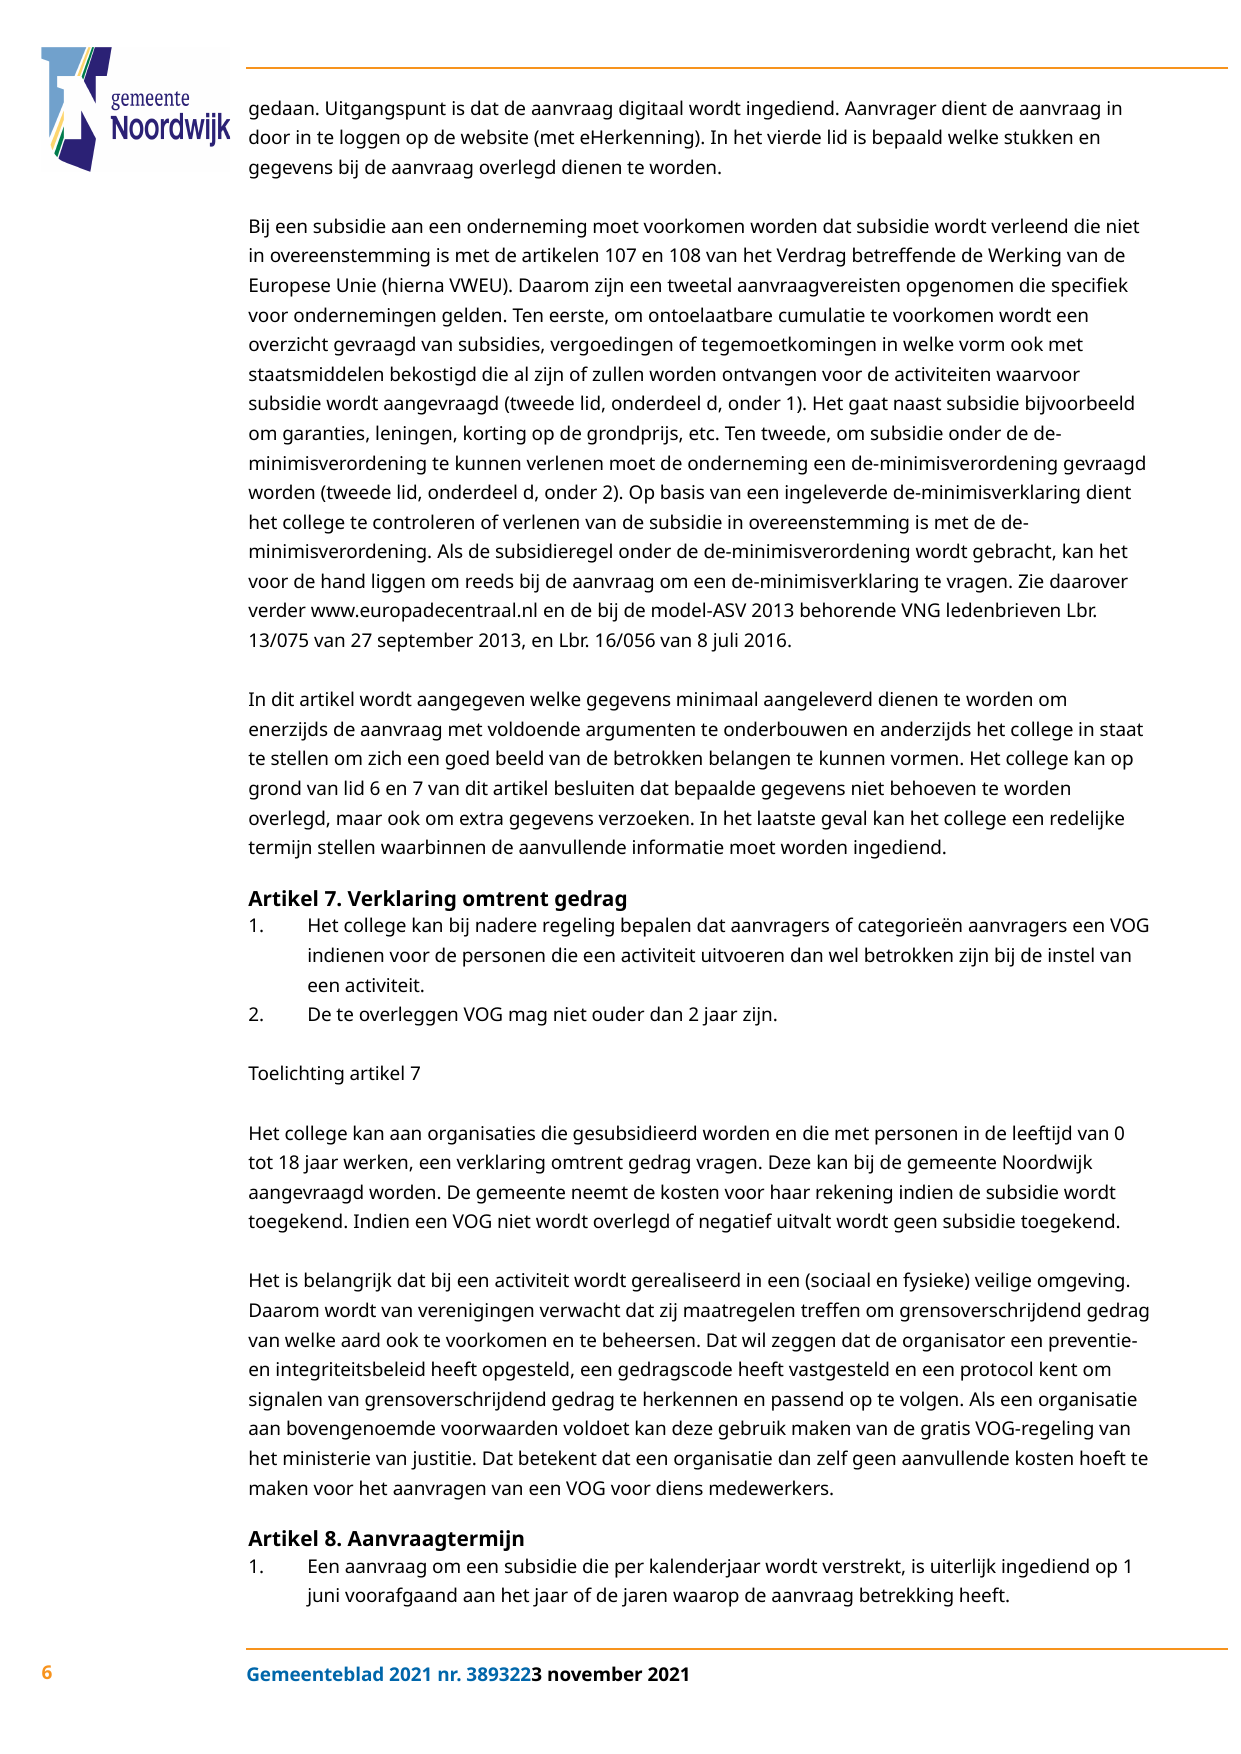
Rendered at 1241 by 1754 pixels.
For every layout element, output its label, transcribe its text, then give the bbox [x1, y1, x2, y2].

list De te overleggen VOG mag niet ouder dan 2 jaar zijn. [248, 1001, 1152, 1027]
text Artikel 8. Aanvraagtermijn [248, 1524, 1152, 1553]
list Een aanvraag om een subsidie die per kalenderjaar wordt verstrekt, is uiterlijk ingediend op 1 juni voorafgaand aan het jaar of de jaren waarop de aanvraag betrekking heeft. [248, 1553, 1152, 1608]
text Artikel 7. Verklaring omtrent gedrag [248, 884, 1152, 913]
list Het college kan bij nadere regeling bepalen dat aanvragers of categorieën aanvragers een VOG indienen voor de personen die een activiteit uitvoeren dan wel betrokken zijn bij de instel van een activiteit. [248, 913, 1152, 997]
picture [41, 47, 231, 172]
table_header gedaan. Uitgangspunt is dat de aanvraag digitaal wordt ingediend. Aanvrager dient de aanvraag in door in te loggen op de website (met eHerkenning). In het vierde lid is bepaald welke stukken en gegevens bij de aanvraag overlegd dienen te worden. Bij een subsidie aan een onderneming moet voorkomen worden dat subsidie wordt verleend die niet in overeenstemming is met de artikelen 107 en 108 van het Verdrag betreffende de Werking van de Europese Unie (hierna VWEU). Daarom zijn een tweetal aanvraagvereisten opgenomen die specifiek voor ondernemingen gelden. Ten eerste, om ontoelaatbare cumulatie te voorkomen wordt een overzicht gevraagd van subsidies, vergoedingen of tegemoetkomingen in welke vorm ook met staatsmiddelen bekostigd die al zijn of zullen worden ontvangen voor de activiteiten waarvoor subsidie wordt aangevraagd (tweede lid, onderdeel d, onder 1). Het gaat naast subsidie bijvoorbeeld om garanties, leningen, korting op de grondprijs, etc. Ten tweede, om subsidie onder de de-minimisverordening te kunnen verlenen moet de onderneming een de-minimisverordening gevraagd worden (tweede lid, onderdeel d, onder 2). Op basis van een ingeleverde de-minimisverklaring dient het college te controleren of verlenen van de subsidie in overeenstemming is met de de-minimisverordening. Als de subsidieregel onder de de-minimisverordening wordt gebracht, kan het voor de hand liggen om reeds bij de aanvraag om een de-minimisverklaring te vragen. Zie daarover verder www.europadecentraal.nl en de bij de model-ASV 2013 behorende VNG ledenbrieven Lbr. 13/075 van 27 september 2013, en Lbr. 16/056 van 8 juli 2016. In dit artikel wordt aangegeven welke gegevens minimaal aangeleverd dienen te worden om enerzijds de aanvraag met voldoende argumenten te onderbouwen en anderzijds het college in staat te stellen om zich een goed beeld van de betrokken belangen te kunnen vormen. Het college kan op grond van lid 6 en 7 van dit artikel besluiten dat bepaalde gegevens niet behoeven te worden overlegd, maar ook om extra gegevens verzoeken. In het laatste geval kan het college een redelijke termijn stellen waarbinnen de aanvullende informatie moet worden ingediend. [248, 95, 1152, 860]
table_header Toelichting artikel 7 Het college kan aan organisaties die gesubsidieerd worden en die met personen in de leeftijd van 0 tot 18 jaar werken, een verklaring omtrent gedrag vragen. Deze kan bij de gemeente Noordwijk aangevraagd worden. De gemeente neemt de kosten voor haar rekening indien de subsidie wordt toegekend. Indien een VOG niet wordt overlegd of negatief uitvalt wordt geen subsidie toegekend. Het is belangrijk dat bij een activiteit wordt gerealiseerd in een (sociaal en fysieke) veilige omgeving. Daarom wordt van verenigingen verwacht dat zij maatregelen treffen om grensoverschrijdend gedrag van welke aard ook te voorkomen en te beheersen. Dat wil zeggen dat de organisator een preventie- en integriteitsbeleid heeft opgesteld, een gedragscode heeft vastgesteld en een protocol kent om signalen van grensoverschrijdend gedrag te herkennen en passend op te volgen. Als een organisatie aan bovengenoemde voorwaarden voldoet kan deze gebruik maken van de gratis VOG-regeling van het ministerie van justitie. Dat betekent dat een organisatie dan zelf geen aanvullende kosten hoeft te maken voor het aanvragen van een VOG voor diens medewerkers. [248, 1061, 1152, 1501]
